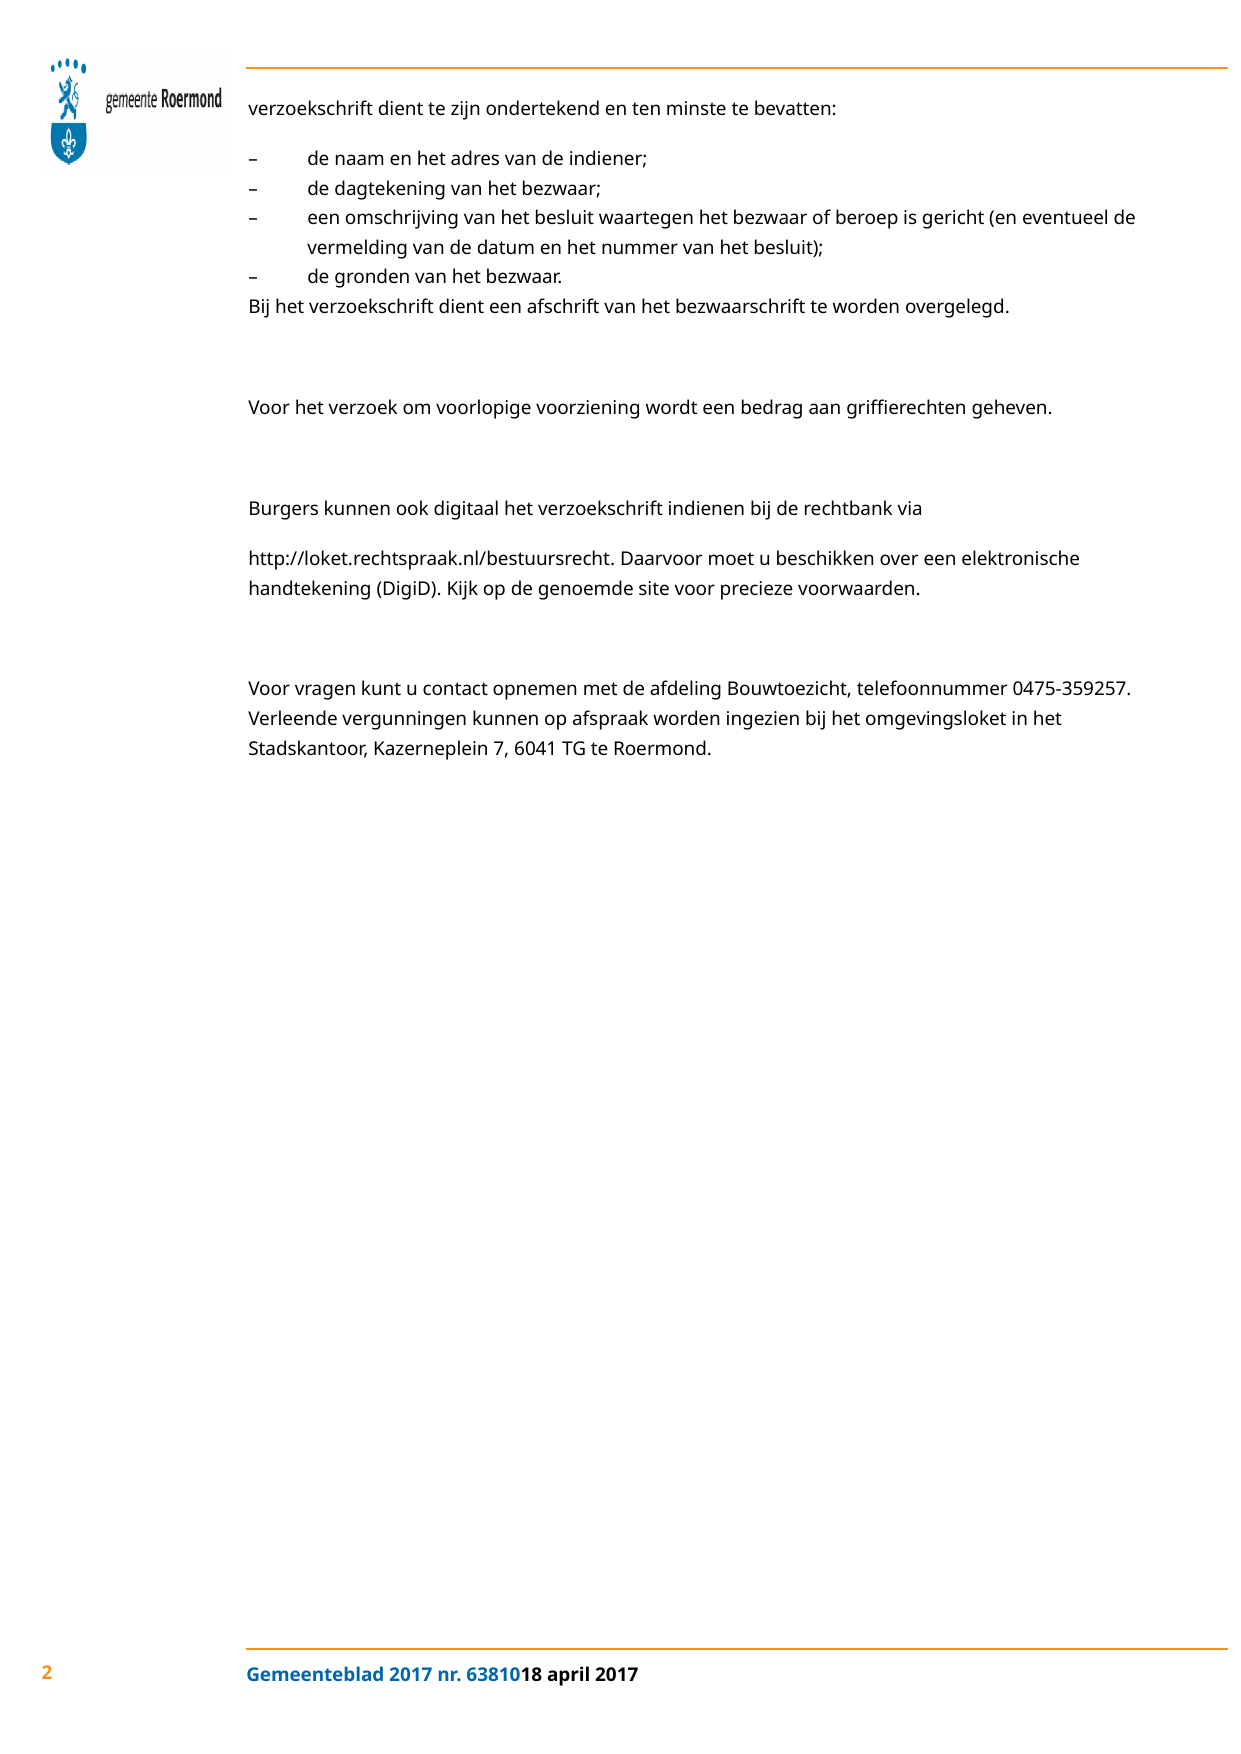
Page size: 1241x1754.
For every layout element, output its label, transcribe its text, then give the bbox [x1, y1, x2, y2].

list de gronden van het bezwaar. [248, 263, 1152, 289]
list de dagtekening van het bezwaar; [248, 175, 1152, 201]
text Voor vragen kunt u contact opnemen met de afdeling Bouwtoezicht, telefoonnummer 0475-359257. Verleende vergunningen kunnen op afspraak worden ingezien bij het omgevingsloket in het Stadskantoor, Kazerneplein 7, 6041 TG te Roermond. [248, 676, 1152, 761]
list de naam en het adres van de indiener; [248, 145, 1152, 171]
list een omschrijving van het besluit waartegen het bezwaar of beroep is gericht (en eventueel de vermelding van de datum en het nummer van het besluit); [248, 204, 1152, 260]
text Voor het verzoek om voorlopige voorziening wordt een bedrag aan griffierechten geheven. [248, 394, 1152, 420]
text Bij het verzoekschrift dient een afschrift van het bezwaarschrift te worden overgelegd. [248, 293, 1152, 319]
picture [41, 47, 231, 172]
text verzoekschrift dient te zijn ondertekend en ten minste te bevatten: [248, 95, 1152, 121]
text http://loket.rechtspraak.nl/bestuursrecht. Daarvoor moet u beschikken over een elektronische handtekening (DigiD). Kijk op de genoemde site voor precieze voorwaarden. [248, 545, 1152, 601]
text Burgers kunnen ook digitaal het verzoekschrift indienen bij de rechtbank via [248, 495, 1152, 521]
